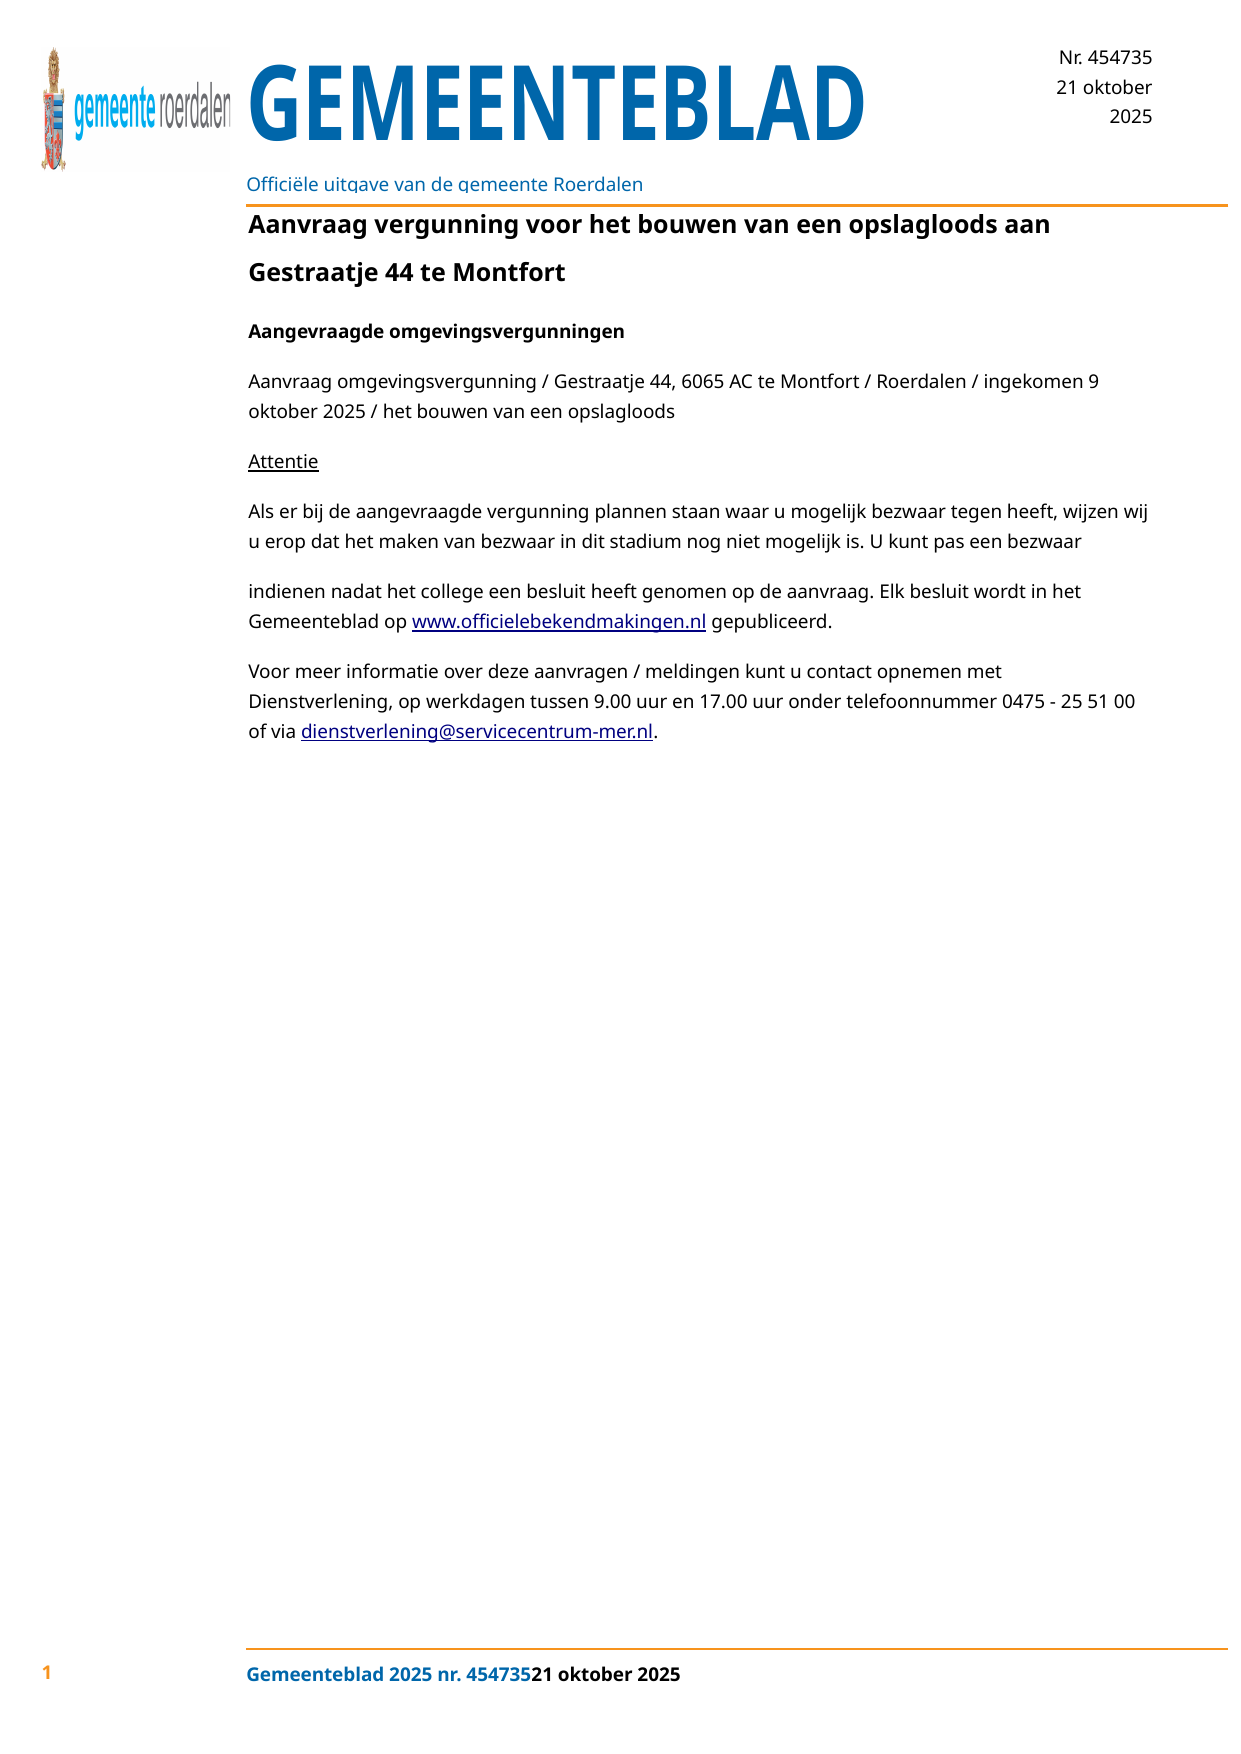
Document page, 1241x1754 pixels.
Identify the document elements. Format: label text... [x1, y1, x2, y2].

text Aangevraagde omgevingsvergunningen [248, 318, 1152, 344]
text Als er bij de aangevraagde vergunning plannen staan waar u mogelijk bezwaar tegen heeft, wijzen wij u erop dat het maken van bezwaar in dit stadium nog niet mogelijk is. U kunt pas een bezwaar [248, 499, 1152, 554]
text Aanvraag vergunning voor het bouwen van een opslagloods aan Gestraatje 44 te Montfort [248, 207, 1152, 288]
text indienen nadat het college een besluit heeft genomen op de aanvraag. Elk besluit wordt in het Gemeenteblad op www.officielebekendmakingen.nl gepubliceerd. [248, 579, 1152, 634]
picture [41, 47, 231, 172]
text Voor meer informatie over deze aanvragen / meldingen kunt u contact opnemen met Dienstverlening, op werkdagen tussen 9.00 uur en 17.00 uur onder telefoonnummer 0475 - 25 51 00 of via dienstverlening@servicecentrum-mer.nl. [248, 659, 1152, 744]
text Attentie [248, 448, 1152, 474]
text Aanvraag omgevingsvergunning / Gestraatje 44, 6065 AC te Montfort / Roerdalen / ingekomen 9 oktober 2025 / het bouwen van een opslagloods [248, 368, 1152, 424]
